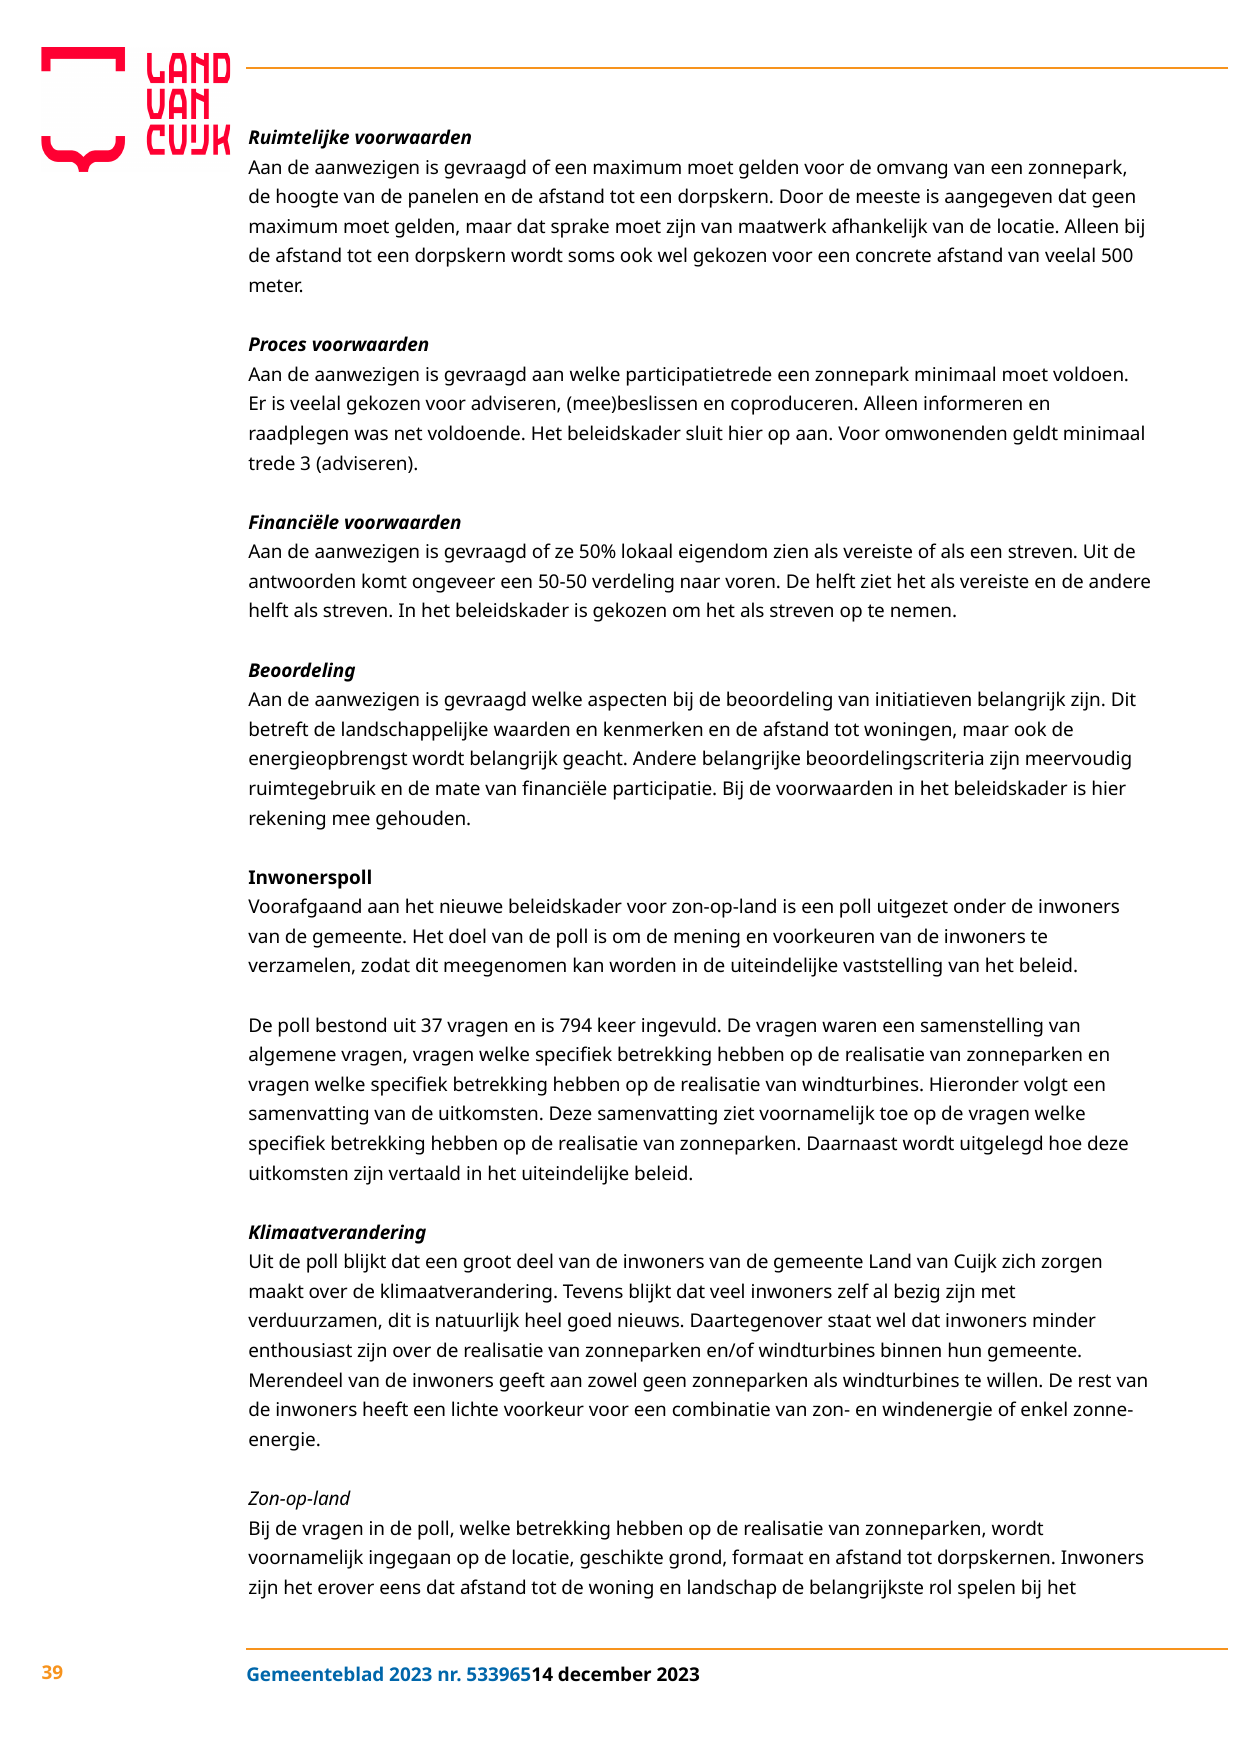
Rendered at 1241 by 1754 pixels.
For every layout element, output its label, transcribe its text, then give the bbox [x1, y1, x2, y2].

text Merendeel van de inwoners geeft aan zowel geen zonneparken als windturbines te willen. De rest van de inwoners heeft een lichte voorkeur voor een combinatie van zon- en windenergie of enkel zonne-energie. [248, 1367, 1152, 1452]
text Voorafgaand aan het nieuwe beleidskader voor zon-op-land is een poll uitgezet onder de inwoners van de gemeente. Het doel van de poll is om de mening en voorkeuren van de inwoners te verzamelen, zodat dit meegenomen kan worden in de uiteindelijke vaststelling van het beleid. [248, 893, 1152, 978]
text Uit de poll blijkt dat een groot deel van de inwoners van de gemeente Land van Cuijk zich zorgen maakt over de klimaatverandering. Tevens blijkt dat veel inwoners zelf al bezig zijn met verduurzamen, dit is natuurlijk heel goed nieuws. Daartegenover staat wel dat inwoners minder enthousiast zijn over de realisatie van zonneparken en/of windturbines binnen hun gemeente. [248, 1248, 1152, 1363]
text De poll bestond uit 37 vragen en is 794 keer ingevuld. De vragen waren een samenstelling van algemene vragen, vragen welke specifiek betrekking hebben op de realisatie van zonneparken en vragen welke specifiek betrekking hebben op de realisatie van windturbines. Hieronder volgt een samenvatting van de uitkomsten. Deze samenvatting ziet voornamelijk toe op de vragen welke specifiek betrekking hebben op de realisatie van zonneparken. Daarnaast wordt uitgelegd hoe deze uitkomsten zijn vertaald in het uiteindelijke beleid. [248, 1012, 1152, 1186]
text Proces voorwaarden [248, 331, 1152, 357]
text Aan de aanwezigen is gevraagd aan welke participatietrede een zonnepark minimaal moet voldoen. Er is veelal gekozen voor adviseren, (mee)beslissen en coproduceren. Alleen informeren en raadplegen was net voldoende. Het beleidskader sluit hier op aan. Voor omwonenden geldt minimaal trede 3 (adviseren). [248, 361, 1152, 476]
text Bij de vragen in de poll, welke betrekking hebben op de realisatie van zonneparken, wordt voornamelijk ingegaan op de locatie, geschikte grond, formaat en afstand tot dorpskernen. Inwoners zijn het erover eens dat afstand tot de woning en landschap de belangrijkste rol spelen bij het [248, 1515, 1152, 1600]
text Ruimtelijke voorwaarden [248, 124, 1152, 150]
text Aan de aanwezigen is gevraagd of ze 50% lokaal eigendom zien als vereiste of als een streven. Uit de antwoorden komt ongeveer een 50-50 verdeling naar voren. De helft ziet het als vereiste en de andere helft als streven. In het beleidskader is gekozen om het als streven op te nemen. [248, 538, 1152, 623]
text Financiële voorwaarden [248, 509, 1152, 535]
text Inwonerspoll [248, 864, 1152, 890]
text Beoordeling [248, 657, 1152, 683]
text Klimaatverandering [248, 1219, 1152, 1245]
text Aan de aanwezigen is gevraagd of een maximum moet gelden voor de omvang van een zonnepark, de hoogte van de panelen en de afstand tot een dorpskern. Door de meeste is aangegeven dat geen maximum moet gelden, maar dat sprake moet zijn van maatwerk afhankelijk van de locatie. Alleen bij de afstand tot een dorpskern wordt soms ook wel gekozen voor een concrete afstand van veelal 500 meter. [248, 154, 1152, 298]
picture [41, 47, 231, 172]
text Zon-op-land [248, 1485, 1152, 1511]
text Aan de aanwezigen is gevraagd welke aspecten bij de beoordeling van initiatieven belangrijk zijn. Dit betreft de landschappelijke waarden en kenmerken en de afstand tot woningen, maar ook de energieopbrengst wordt belangrijk geacht. Andere belangrijke beoordelingscriteria zijn meervoudig ruimtegebruik en de mate van financiële participatie. Bij de voorwaarden in het beleidskader is hier rekening mee gehouden. [248, 686, 1152, 831]
